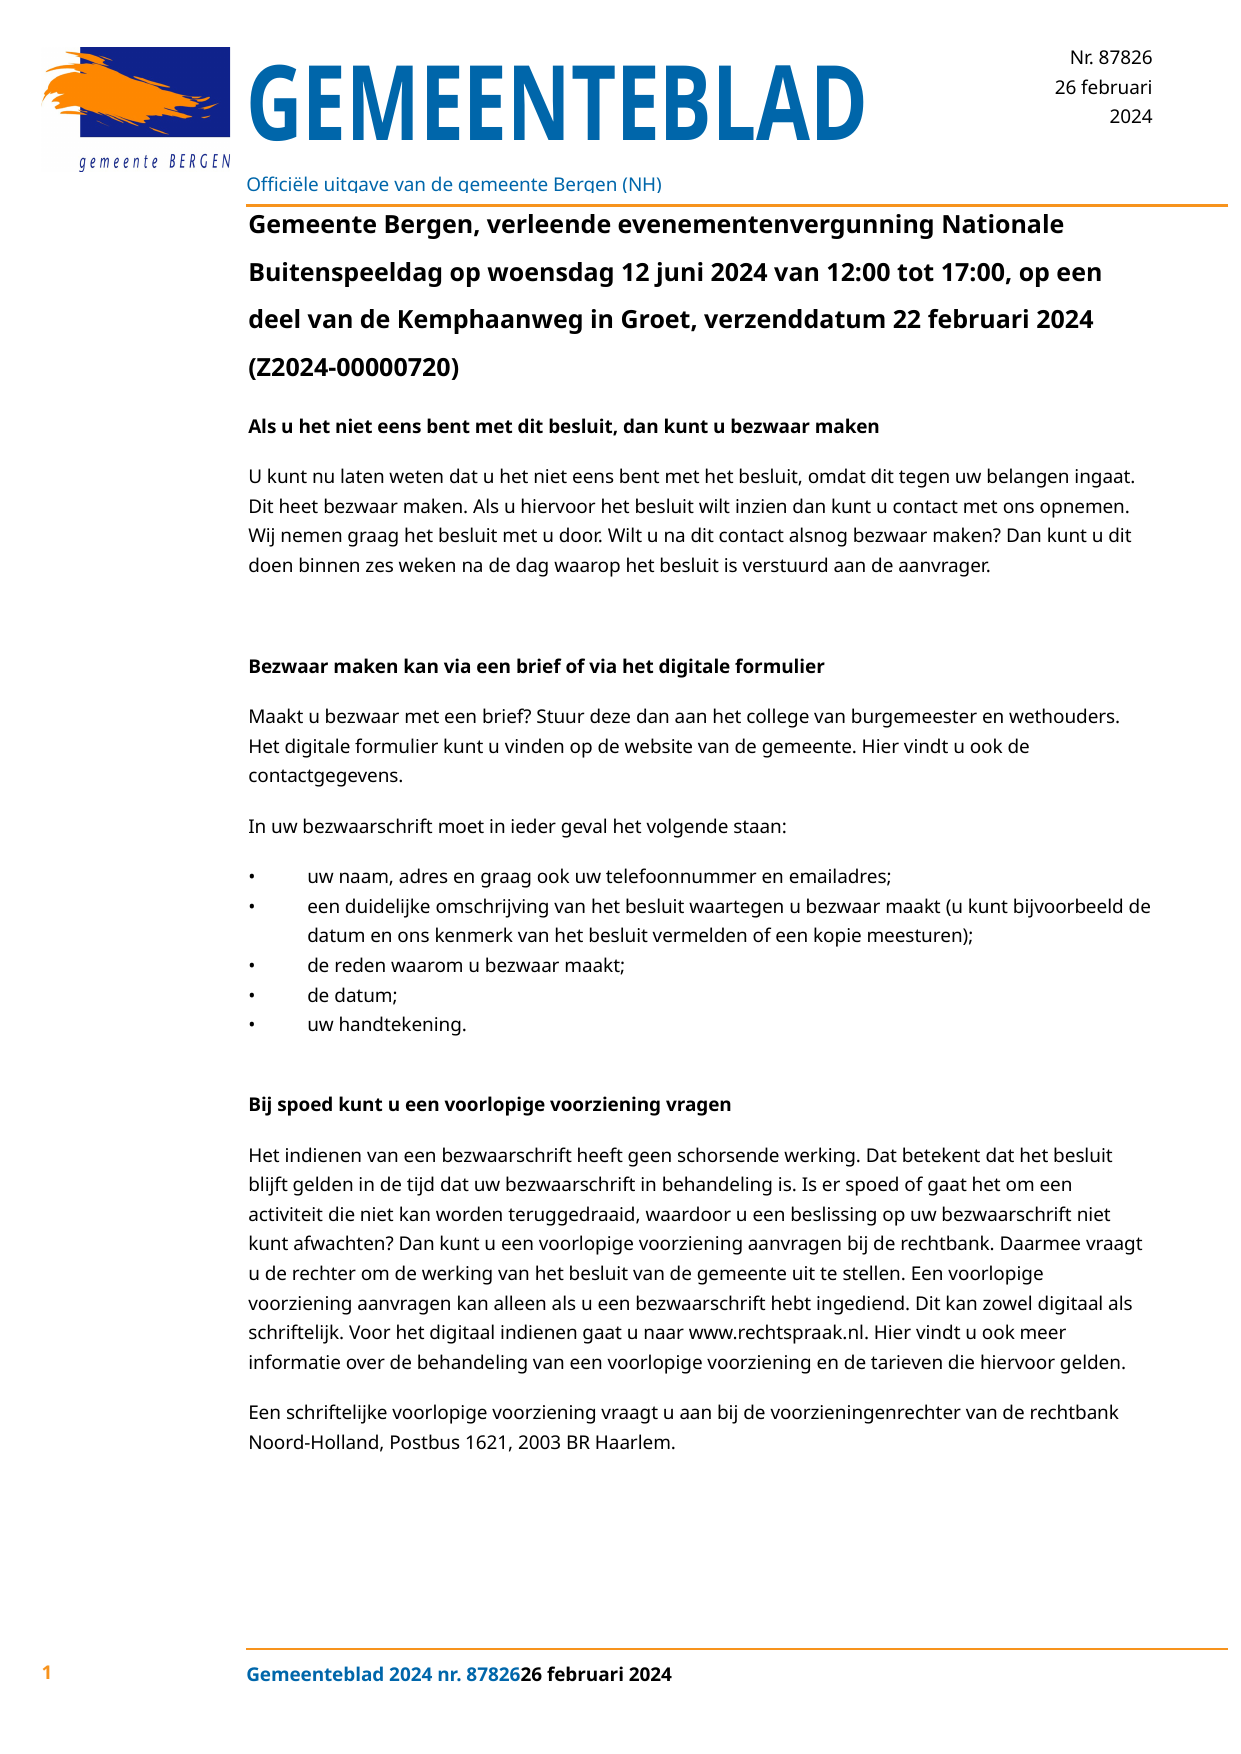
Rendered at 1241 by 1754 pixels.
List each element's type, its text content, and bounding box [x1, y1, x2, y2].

list uw handtekening. [248, 1011, 1152, 1037]
picture [41, 47, 231, 172]
text Bij spoed kunt u een voorlopige voorziening vragen [248, 1091, 1152, 1117]
text U kunt nu laten weten dat u het niet eens bent met het besluit, omdat dit tegen uw belangen ingaat. Dit heet bezwaar maken. Als u hiervoor het besluit wilt inzien dan kunt u contact met ons opnemen. Wij nemen graag het besluit met u door. Wilt u na dit contact alsnog bezwaar maken? Dan kunt u dit doen binnen zes weken na de dag waarop het besluit is verstuurd aan de aanvrager. [248, 463, 1152, 578]
text In uw bezwaarschrift moet in ieder geval het volgende staan: [248, 813, 1152, 839]
list de datum; [248, 982, 1152, 1008]
list de reden waarom u bezwaar maakt; [248, 952, 1152, 978]
text Als u het niet eens bent met dit besluit, dan kunt u bezwaar maken [248, 413, 1152, 439]
text Het indienen van een bezwaarschrift heeft geen schorsende werking. Dat betekent dat het besluit blijft gelden in de tijd dat uw bezwaarschrift in behandeling is. Is er spoed of gaat het om een activiteit die niet kan worden teruggedraaid, waardoor u een beslissing op uw bezwaarschrift niet kunt afwachten? Dan kunt u een voorlopige voorziening aanvragen bij de rechtbank. Daarmee vraagt u de rechter om de werking van het besluit van de gemeente uit te stellen. Een voorlopige voorziening aanvragen kan alleen als u een bezwaarschrift hebt ingediend. Dit kan zowel digitaal als schriftelijk. Voor het digitaal indienen gaat u naar www.rechtspraak.nl. Hier vindt u ook meer informatie over de behandeling van een voorlopige voorziening en de tarieven die hiervoor gelden. [248, 1142, 1152, 1375]
list een duidelijke omschrijving van het besluit waartegen u bezwaar maakt (u kunt bijvoorbeeld de datum en ons kenmerk van het besluit vermelden of een kopie meesturen); [248, 893, 1152, 948]
list uw naam, adres en graag ook uw telefoonnummer en emailadres; [248, 863, 1152, 889]
text Gemeente Bergen, verleende evenementenvergunning Nationale Buitenspeeldag op woensdag 12 juni 2024 van 12:00 tot 17:00, op een deel van de Kemphaanweg in Groet, verzenddatum 22 februari 2024 (Z2024-00000720) [248, 207, 1152, 384]
text Een schriftelijke voorlopige voorziening vraagt u aan bij de voorzieningenrechter van de rechtbank Noord-Holland, Postbus 1621, 2003 BR Haarlem. [248, 1399, 1152, 1455]
text Bezwaar maken kan via een brief of via het digitale formulier [248, 653, 1152, 679]
text Maakt u bezwaar met een brief? Stuur deze dan aan het college van burgemeester en wethouders. Het digitale formulier kunt u vinden op de website van de gemeente. Hier vindt u ook de contactgegevens. [248, 703, 1152, 788]
